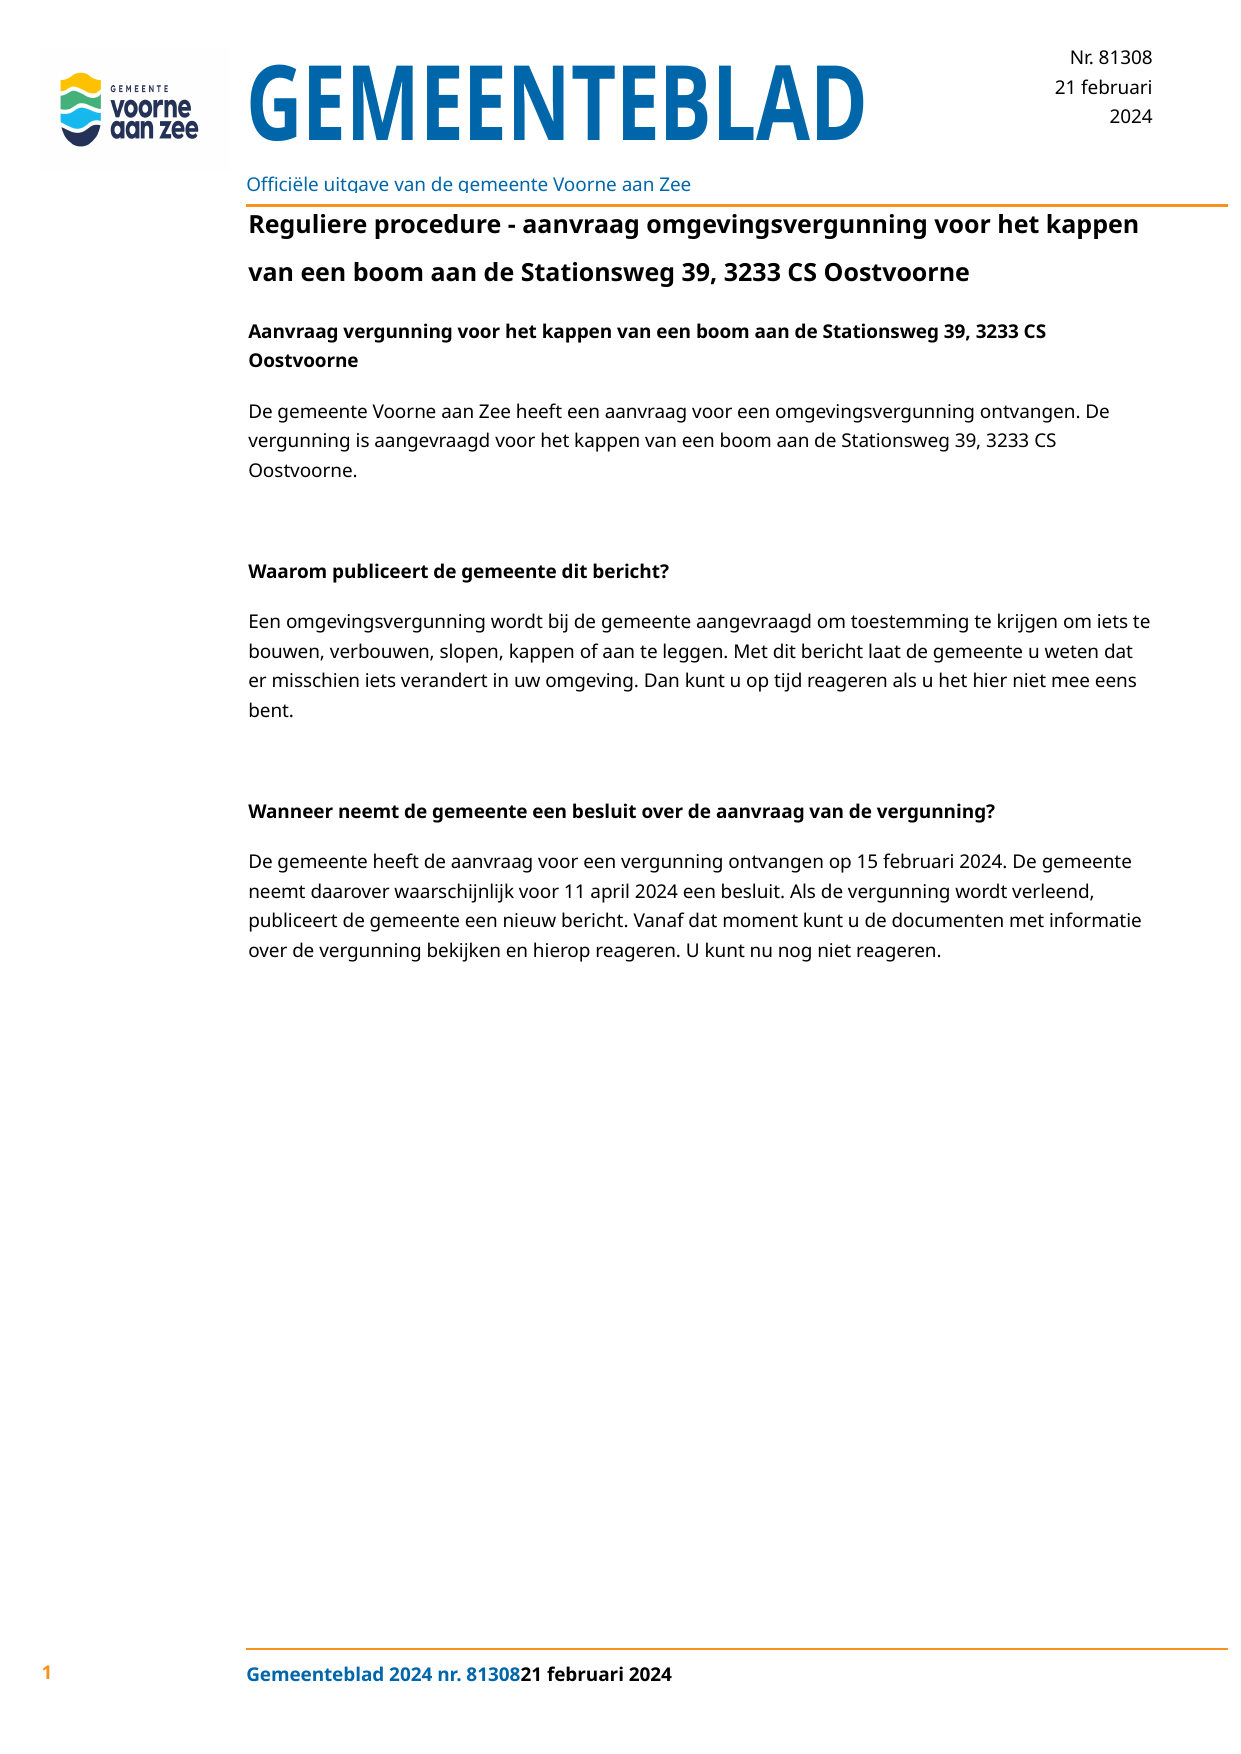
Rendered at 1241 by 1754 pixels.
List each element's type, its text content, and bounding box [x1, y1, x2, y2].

text De gemeente Voorne aan Zee heeft een aanvraag voor een omgevingsvergunning ontvangen. De vergunning is aangevraagd voor het kappen van een boom aan de Stationsweg 39, 3233 CS Oostvoorne. [248, 398, 1152, 483]
text Reguliere procedure - aanvraag omgevingsvergunning voor het kappen van een boom aan de Stationsweg 39, 3233 CS Oostvoorne [248, 207, 1152, 288]
text Waarom publiceert de gemeente dit bericht? [248, 558, 1152, 584]
text Een omgevingsvergunning wordt bij de gemeente aangevraagd om toestemming te krijgen om iets te bouwen, verbouwen, slopen, kappen of aan te leggen. Met dit bericht laat de gemeente u weten dat er misschien iets verandert in uw omgeving. Dan kunt u op tijd reageren als u het hier niet mee eens bent. [248, 608, 1152, 723]
text Wanneer neemt de gemeente een besluit over de aanvraag van de vergunning? [248, 798, 1152, 824]
text Aanvraag vergunning voor het kappen van een boom aan de Stationsweg 39, 3233 CS Oostvoorne [248, 318, 1152, 373]
text De gemeente heeft de aanvraag voor een vergunning ontvangen op 15 februari 2024. De gemeente neemt daarover waarschijnlijk voor 11 april 2024 een besluit. Als de vergunning wordt verleend, publiceert de gemeente een nieuw bericht. Vanaf dat moment kunt u de documenten met informatie over de vergunning bekijken en hierop reageren. U kunt nu nog niet reageren. [248, 848, 1152, 963]
picture [41, 47, 231, 172]
